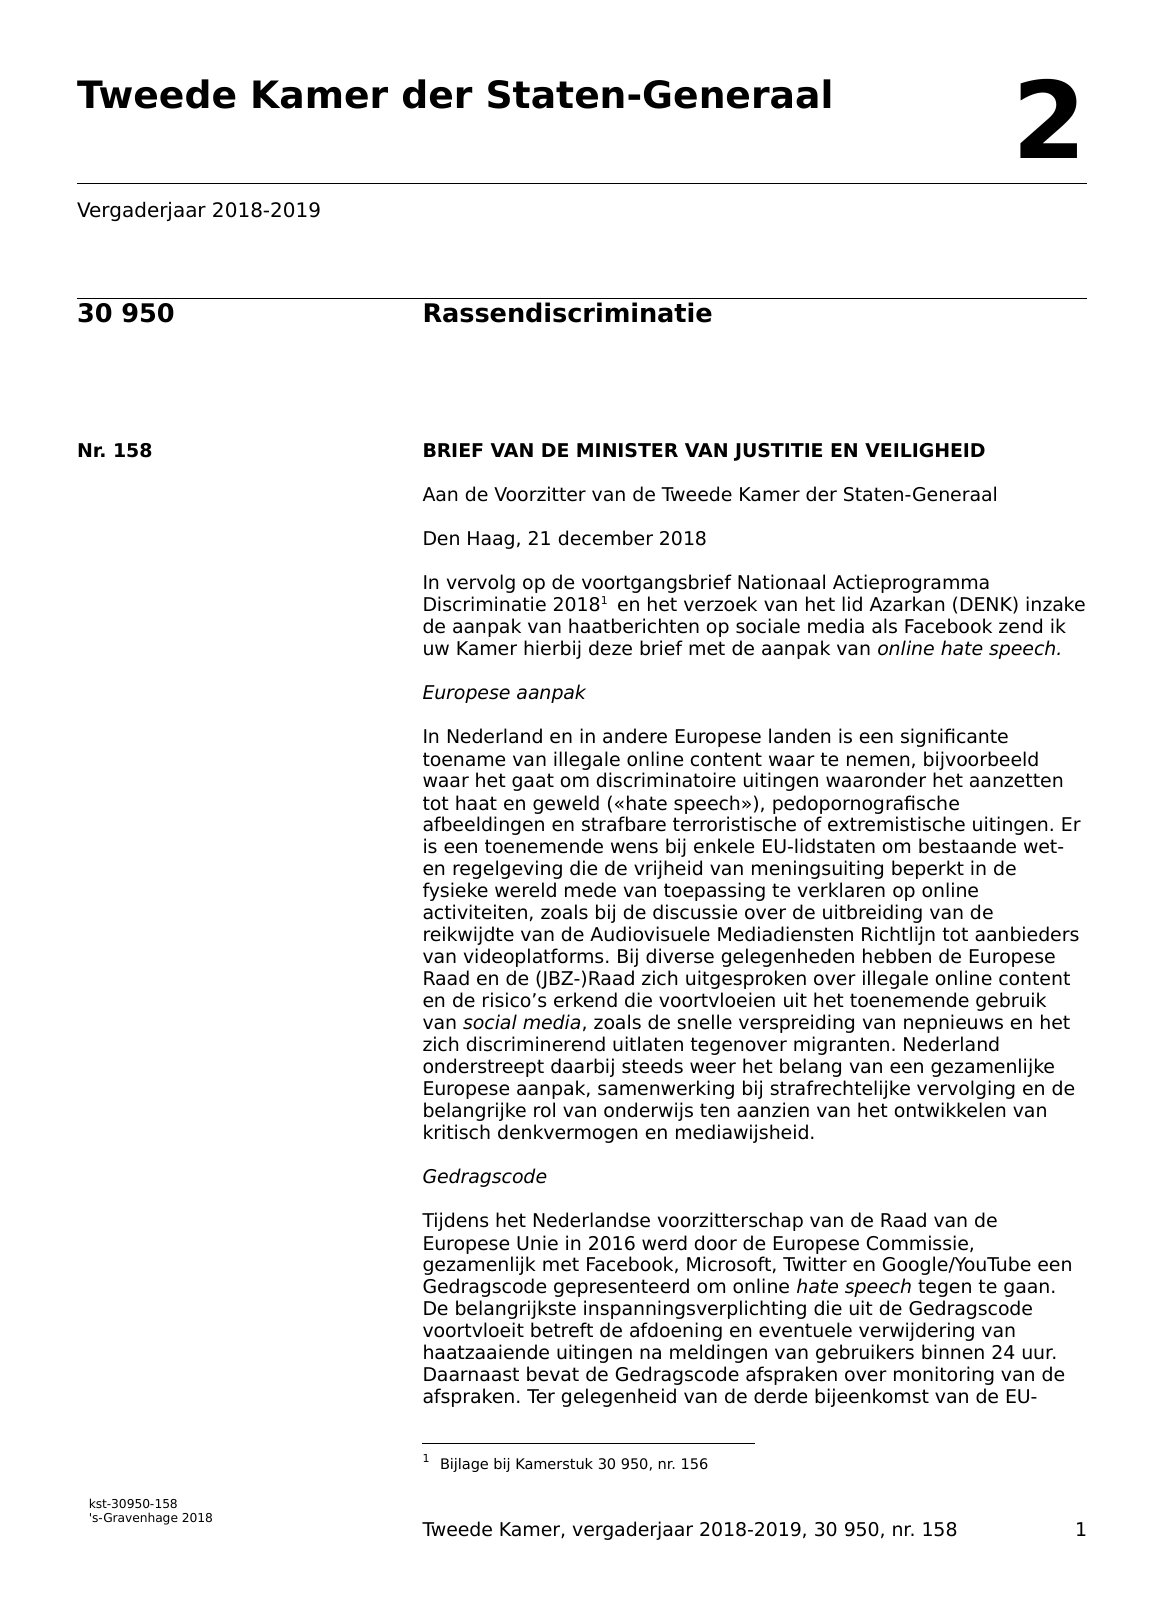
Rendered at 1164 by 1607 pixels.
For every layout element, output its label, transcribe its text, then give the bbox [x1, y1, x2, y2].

text Den Haag, 21 december 2018 [422, 528, 1087, 550]
subtitle Europese aanpak [422, 682, 1087, 704]
text In Nederland en in andere Europese landen is een significante toename van illegale online content waar te nemen, bijvoorbeeld waar het gaat om discriminatoire uitingen waaronder het aanzetten tot haat en geweld («hate speech»), pedopornografische afbeeldingen en strafbare terroristische of extremistische uitingen. Er is een toenemende wens bij enkele EU-lidstaten om bestaande wet- en regelgeving die de vrijheid van meningsuiting beperkt in de fysieke wereld mede van toepassing te verklaren op online activiteiten, zoals bij de discussie over de uitbreiding van de reikwijdte van de Audiovisuele Mediadiensten Richtlijn tot aanbieders van videoplatforms. Bij diverse gelegenheden hebben de Europese Raad en de (JBZ-)Raad zich uitgesproken over illegale online content en de risico’s erkend die voortvloeien uit het toenemende gebruik van social media, zoals de snelle verspreiding van nepnieuws en het zich discriminerend uitlaten tegenover migranten. Nederland onderstreept daarbij steeds weer het belang van een gezamenlijke Europese aanpak, samenwerking bij strafrechtelijke vervolging en de belangrijke rol van onderwijs ten aanzien van het ontwikkelen van kritisch denkvermogen en mediawijsheid. [422, 726, 1087, 1144]
text kst-30950-158 [88, 1497, 323, 1511]
table_header 2 [886, 59, 1087, 183]
text 's-Gravenhage 2018 [88, 1511, 323, 1525]
table_cell Vergaderjaar 2018-2019 [77, 184, 1087, 298]
subtitle Nr. 158 BRIEF VAN DE MINISTER VAN JUSTITIE EN VEILIGHEID [77, 440, 1087, 462]
table_header Tweede Kamer der Staten-Generaal [77, 59, 886, 183]
subtitle Gedragscode [422, 1166, 1087, 1188]
subtitle 30 950 Rassendiscriminatie [77, 299, 1087, 329]
text In vervolg op de voortgangsbrief Nationaal Actieprogramma Discriminatie 2018 en het verzoek van het lid Azarkan (DENK) inzake de aanpak van haatberichten op sociale media als Facebook zend ik uw Kamer hierbij deze brief met de aanpak van online hate speech. [422, 572, 1087, 660]
text Bijlage bij Kamerstuk 30 950, nr. 156 [422, 1452, 1087, 1474]
text Aan de Voorzitter van de Tweede Kamer der Staten-Generaal [422, 484, 1087, 506]
text Tijdens het Nederlandse voorzitterschap van de Raad van de Europese Unie in 2016 werd door de Europese Commissie, gezamenlijk met Facebook, Microsoft, Twitter en Google/YouTube een Gedragscode gepresenteerd om online hate speech tegen te gaan. De belangrijkste inspanningsverplichting die uit de Gedragscode voortvloeit betreft de afdoening en eventuele verwijdering van haatzaaiende uitingen na meldingen van gebruikers binnen 24 uur. Daarnaast bevat de Gedragscode afspraken over monitoring van de afspraken. Ter gelegenheid van de derde bijeenkomst van de EU- [422, 1210, 1087, 1408]
